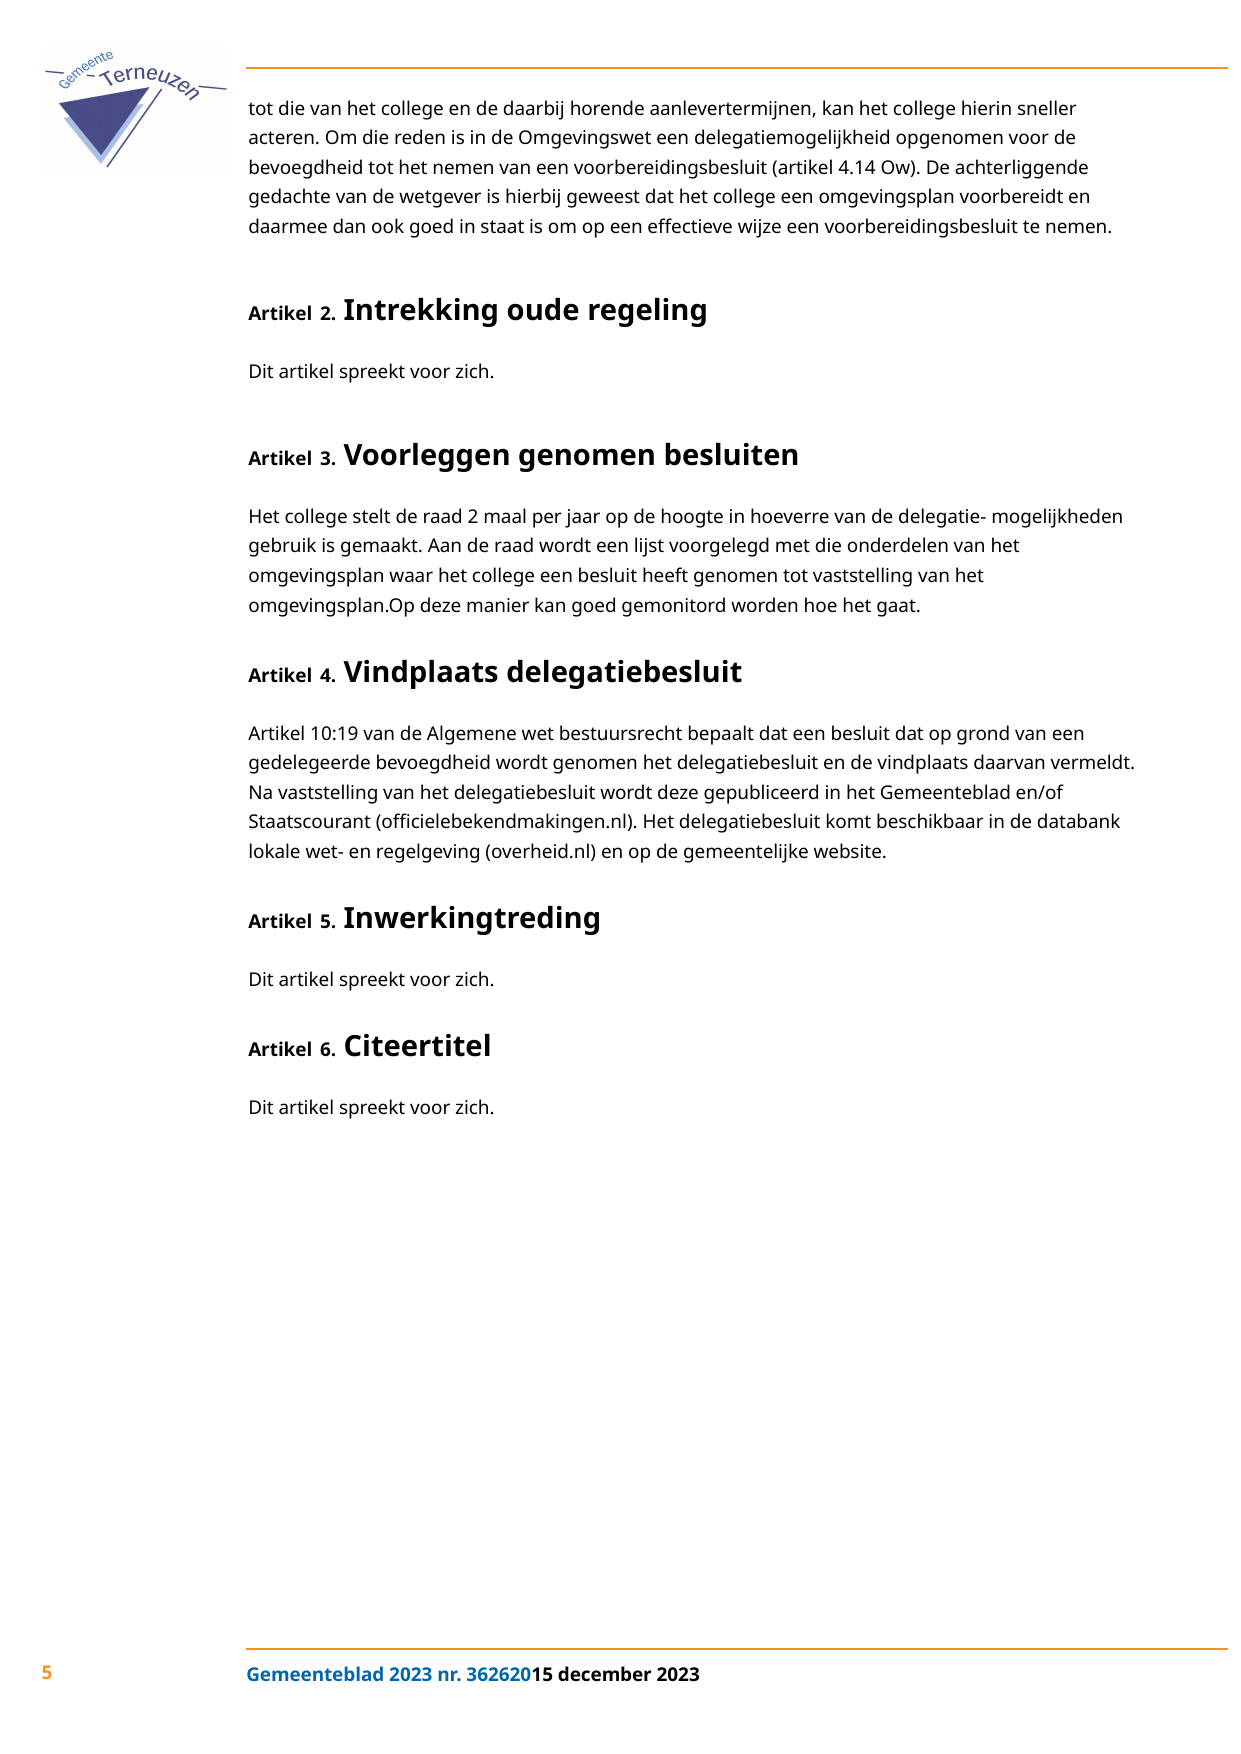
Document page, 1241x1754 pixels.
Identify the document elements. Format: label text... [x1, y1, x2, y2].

text Artikel 10:19 van de Algemene wet bestuursrecht bepaalt dat een besluit dat op grond van een gedelegeerde bevoegdheid wordt genomen het delegatiebesluit en de vindplaats daarvan vermeldt. [248, 720, 1152, 775]
picture [41, 47, 231, 172]
text Artikel 6. Citeertitel [248, 1025, 1152, 1065]
text Artikel 5. Inwerkingtreding [248, 897, 1152, 937]
text Het college stelt de raad 2 maal per jaar op de hoogte in hoeverre van de delegatie- mogelijkheden gebruik is gemaakt. Aan de raad wordt een lijst voorgelegd met die onderdelen van het omgevingsplan waar het college een besluit heeft genomen tot vaststelling van het omgevingsplan.Op deze manier kan goed gemonitord worden hoe het gaat. [248, 503, 1152, 618]
text Artikel 2. Intrekking oude regeling [248, 289, 1152, 329]
text Na vaststelling van het delegatiebesluit wordt deze gepubliceerd in het Gemeenteblad en/of Staatscourant (officielebekendmakingen.nl). Het delegatiebesluit komt beschikbaar in de databank lokale wet- en regelgeving (overheid.nl) en op de gemeentelijke website. [248, 779, 1152, 864]
text Dit artikel spreekt voor zich. [248, 358, 1152, 384]
text Artikel 4. Vindplaats delegatiebesluit [248, 651, 1152, 691]
text Artikel 3. Voorleggen genomen besluiten [248, 434, 1152, 474]
text tot die van het college en de daarbij horende aanlevertermijnen, kan het college hierin sneller acteren. Om die reden is in de Omgevingswet een delegatiemogelijkheid opgenomen voor de bevoegdheid tot het nemen van een voorbereidingsbesluit (artikel 4.14 Ow). De achterliggende gedachte van de wetgever is hierbij geweest dat het college een omgevingsplan voorbereidt en daarmee dan ook goed in staat is om op een effectieve wijze een voorbereidingsbesluit te nemen. [248, 95, 1152, 239]
text Dit artikel spreekt voor zich. [248, 1094, 1152, 1120]
text Dit artikel spreekt voor zich. [248, 966, 1152, 992]
